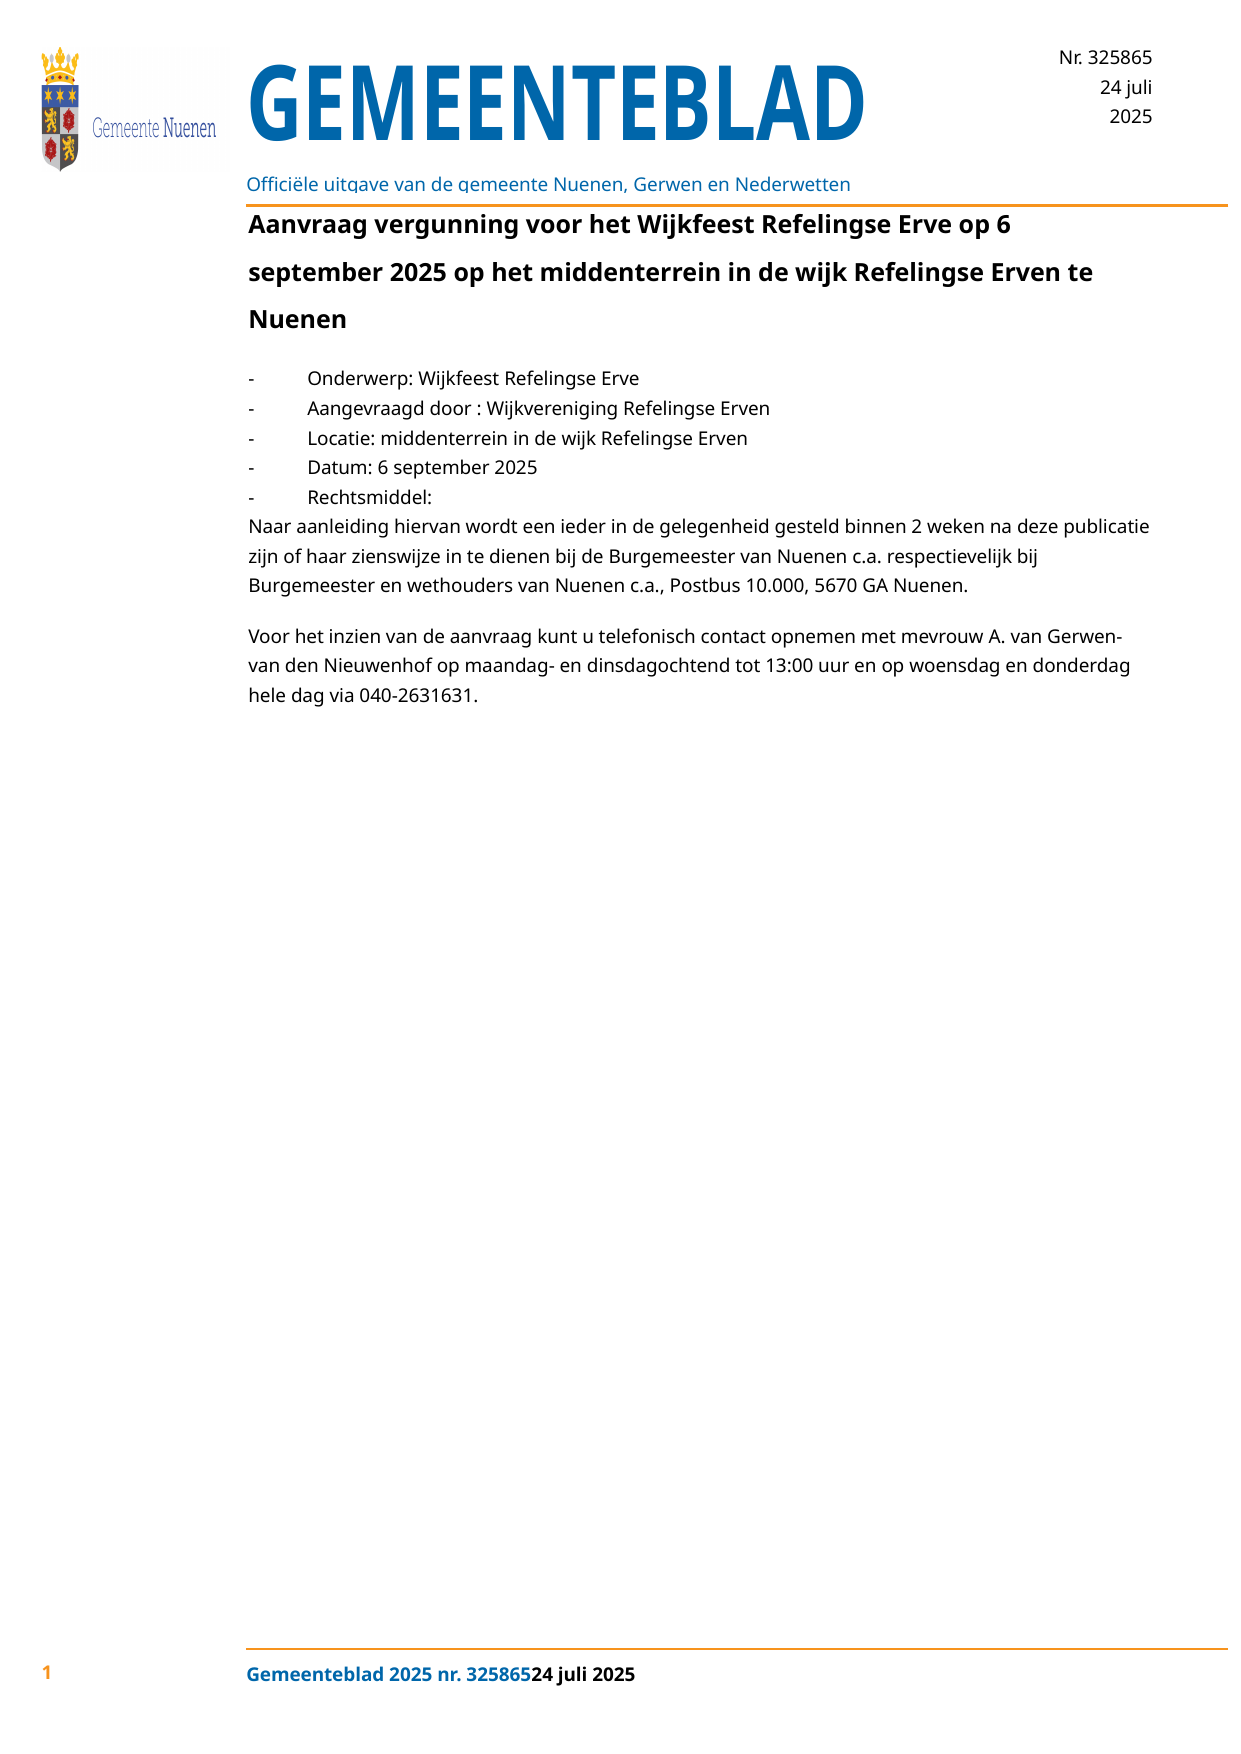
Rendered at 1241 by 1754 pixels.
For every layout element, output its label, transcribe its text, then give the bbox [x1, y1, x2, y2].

list Aangevraagd door : Wijkvereniging Refelingse Erven [248, 395, 1152, 421]
list Onderwerp: Wijkfeest Refelingse Erve [248, 366, 1152, 391]
list Rechtsmiddel: [248, 484, 1152, 509]
text Aanvraag vergunning voor het Wijkfeest Refelingse Erve op 6 september 2025 op het middenterrein in de wijk Refelingse Erven te Nuenen [248, 207, 1152, 336]
text Naar aanleiding hiervan wordt een ieder in de gelegenheid gesteld binnen 2 weken na deze publicatie zijn of haar zienswijze in te dienen bij de Burgemeester van Nuenen c.a. respectievelijk bij Burgemeester en wethouders van Nuenen c.a., Postbus 10.000, 5670 GA Nuenen. [248, 513, 1152, 598]
picture [41, 47, 231, 172]
text Voor het inzien van de aanvraag kunt u telefonisch contact opnemen met mevrouw A. van Gerwen-van den Nieuwenhof op maandag- en dinsdagochtend tot 13:00 uur en op woensdag en donderdag hele dag via 040-2631631. [248, 623, 1152, 708]
list Locatie: middenterrein in de wijk Refelingse Erven [248, 425, 1152, 450]
list Datum: 6 september 2025 [248, 454, 1152, 480]
